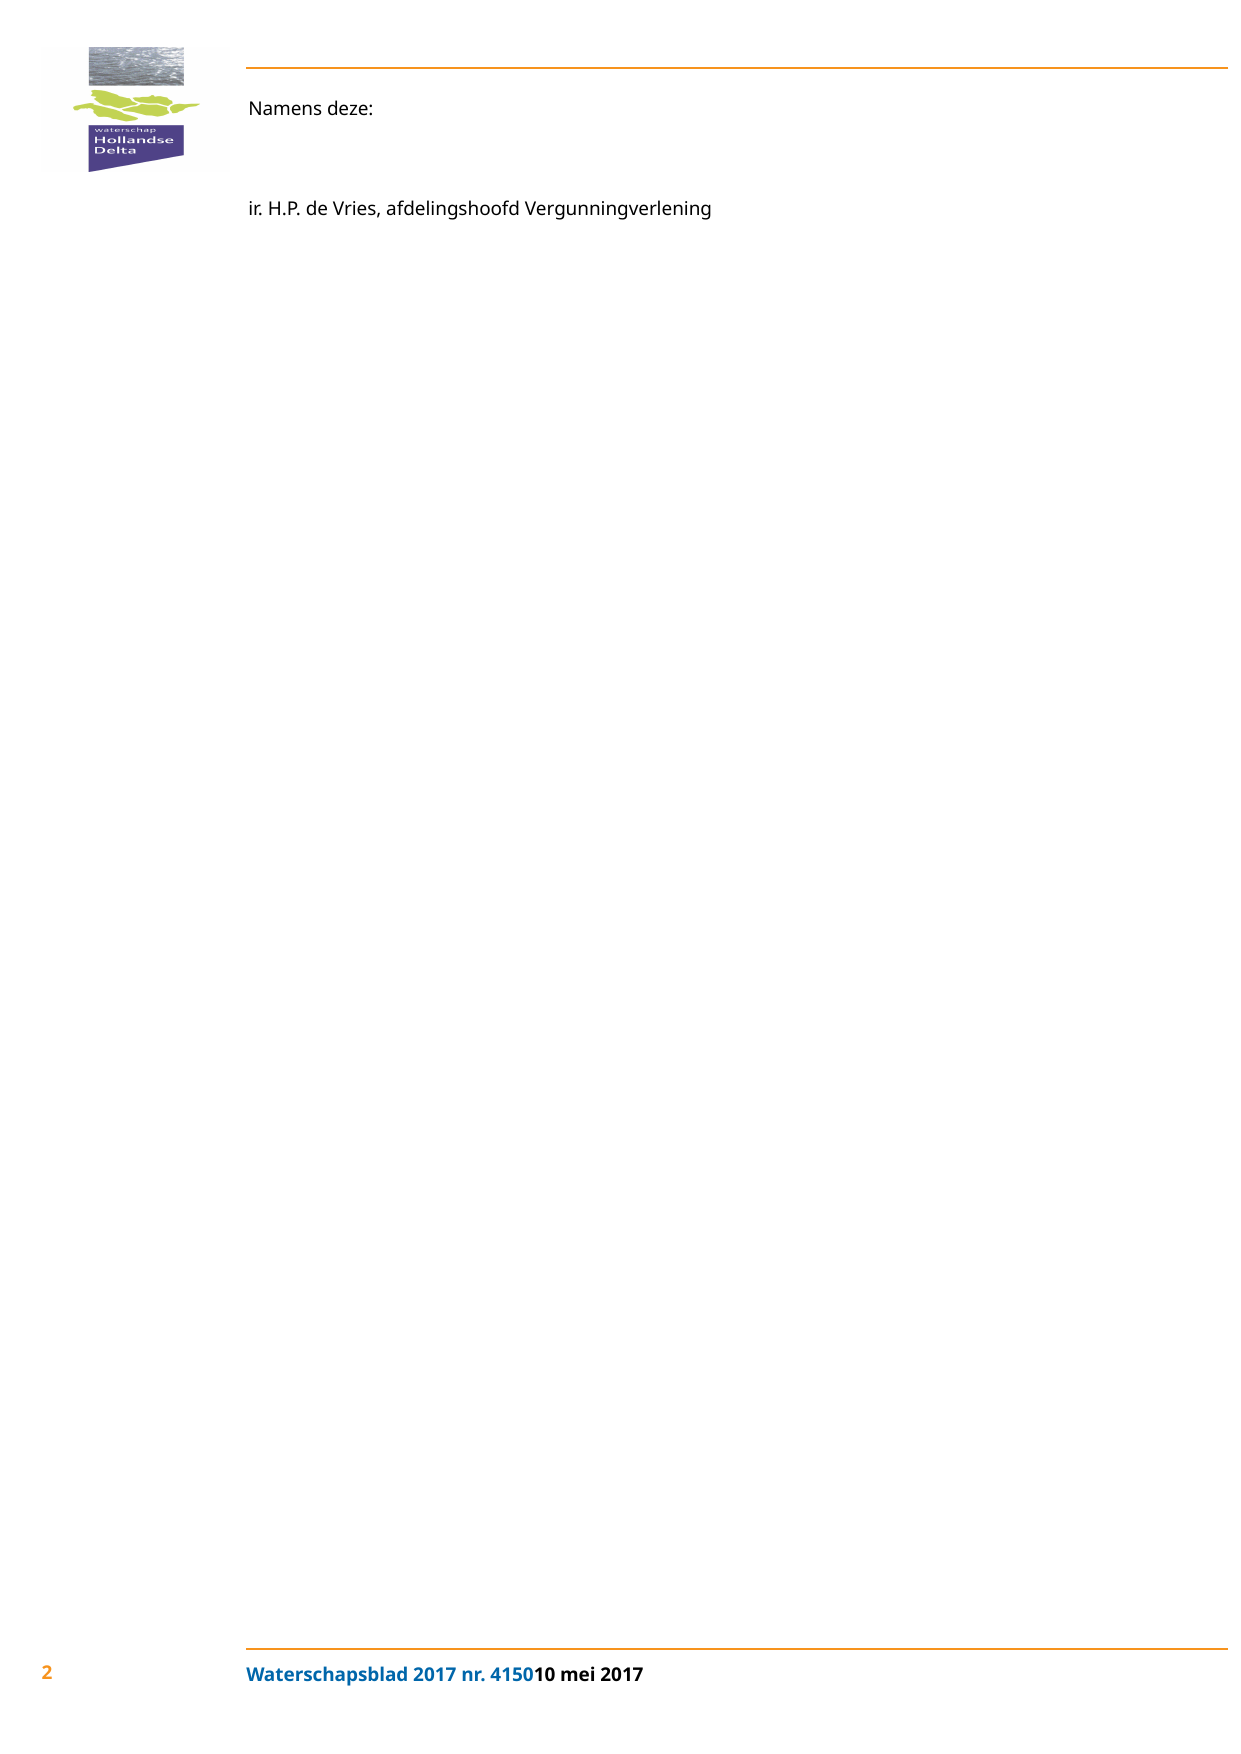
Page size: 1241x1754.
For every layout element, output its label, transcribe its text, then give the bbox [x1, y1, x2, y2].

text ir. H.P. de Vries, afdelingshoofd Vergunningverlening [248, 196, 1152, 221]
picture [41, 47, 231, 172]
text Namens deze: [248, 95, 1152, 121]
